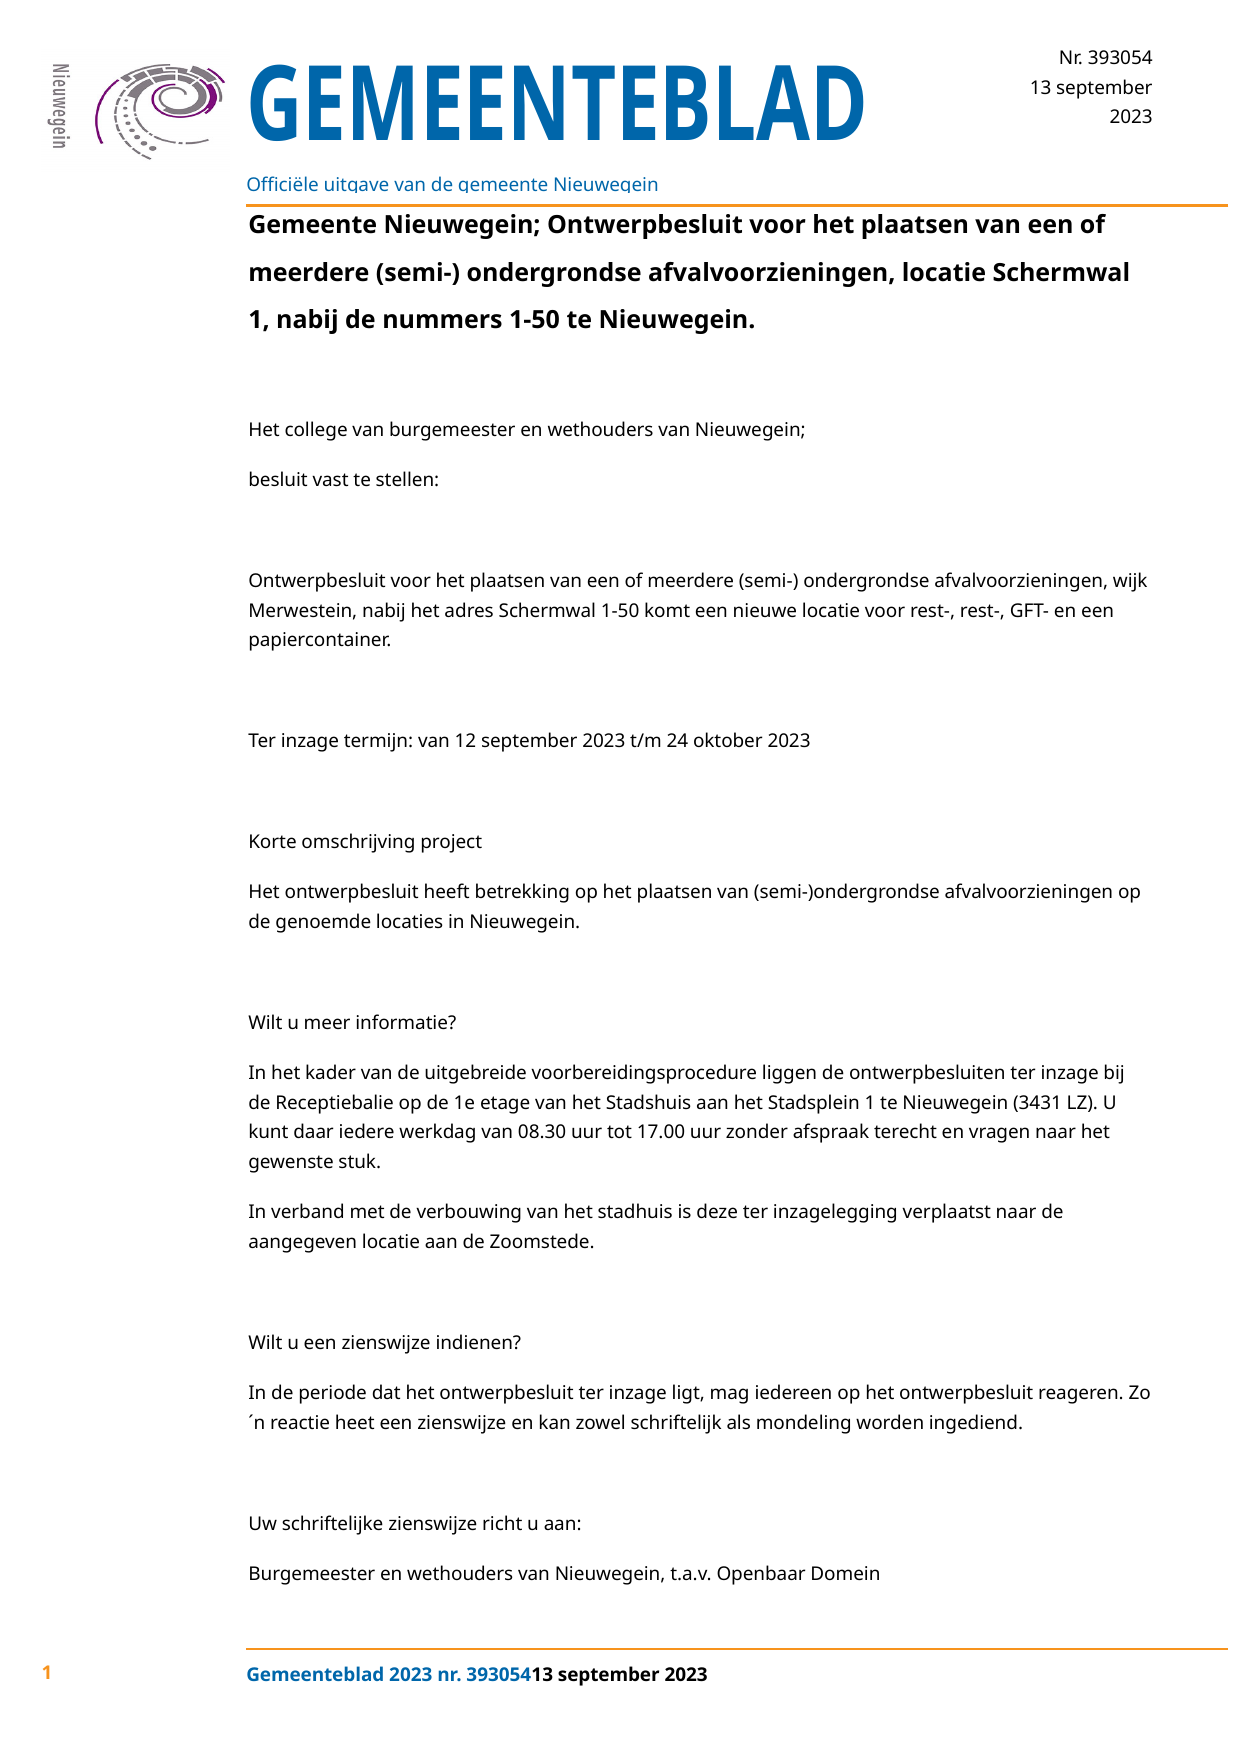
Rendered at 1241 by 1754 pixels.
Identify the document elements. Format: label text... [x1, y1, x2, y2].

text Burgemeester en wethouders van Nieuwegein, t.a.v. Openbaar Domein [248, 1560, 1152, 1586]
text Korte omschrijving project [248, 828, 1152, 854]
text besluit vast te stellen: [248, 466, 1152, 492]
text Wilt u een zienswijze indienen? [248, 1329, 1152, 1354]
text In het kader van de uitgebreide voorbereidingsprocedure liggen de ontwerpbesluiten ter inzage bij de Receptiebalie op de 1e etage van het Stadshuis aan het Stadsplein 1 te Nieuwegein (3431 LZ). U kunt daar iedere werkdag van 08.30 uur tot 17.00 uur zonder afspraak terecht en vragen naar het gewenste stuk. [248, 1059, 1152, 1174]
picture [41, 47, 231, 172]
text Het ontwerpbesluit heeft betrekking op het plaatsen van (semi-)ondergrondse afvalvoorzieningen op de genoemde locaties in Nieuwegein. [248, 878, 1152, 934]
text Ter inzage termijn: van 12 september 2023 t/m 24 oktober 2023 [248, 727, 1152, 753]
text Uw schriftelijke zienswijze richt u aan: [248, 1510, 1152, 1535]
text Gemeente Nieuwegein; Ontwerpbesluit voor het plaatsen van een of meerdere (semi-) ondergrondse afvalvoorzieningen, locatie Schermwal 1, nabij de nummers 1-50 te Nieuwegein. [248, 207, 1152, 336]
text Wilt u meer informatie? [248, 1009, 1152, 1034]
text In de periode dat het ontwerpbesluit ter inzage ligt, mag iedereen op het ontwerpbesluit reageren. Zo´n reactie heet een zienswijze en kan zowel schriftelijk als mondeling worden ingediend. [248, 1379, 1152, 1434]
text Het college van burgemeester en wethouders van Nieuwegein; [248, 416, 1152, 442]
text In verband met de verbouwing van het stadhuis is deze ter inzagelegging verplaatst naar de aangegeven locatie aan de Zoomstede. [248, 1198, 1152, 1254]
text Ontwerpbesluit voor het plaatsen van een of meerdere (semi-) ondergrondse afvalvoorzieningen, wijk Merwestein, nabij het adres Schermwal 1-50 komt een nieuwe locatie voor rest-, rest-, GFT- en een papiercontainer. [248, 567, 1152, 652]
